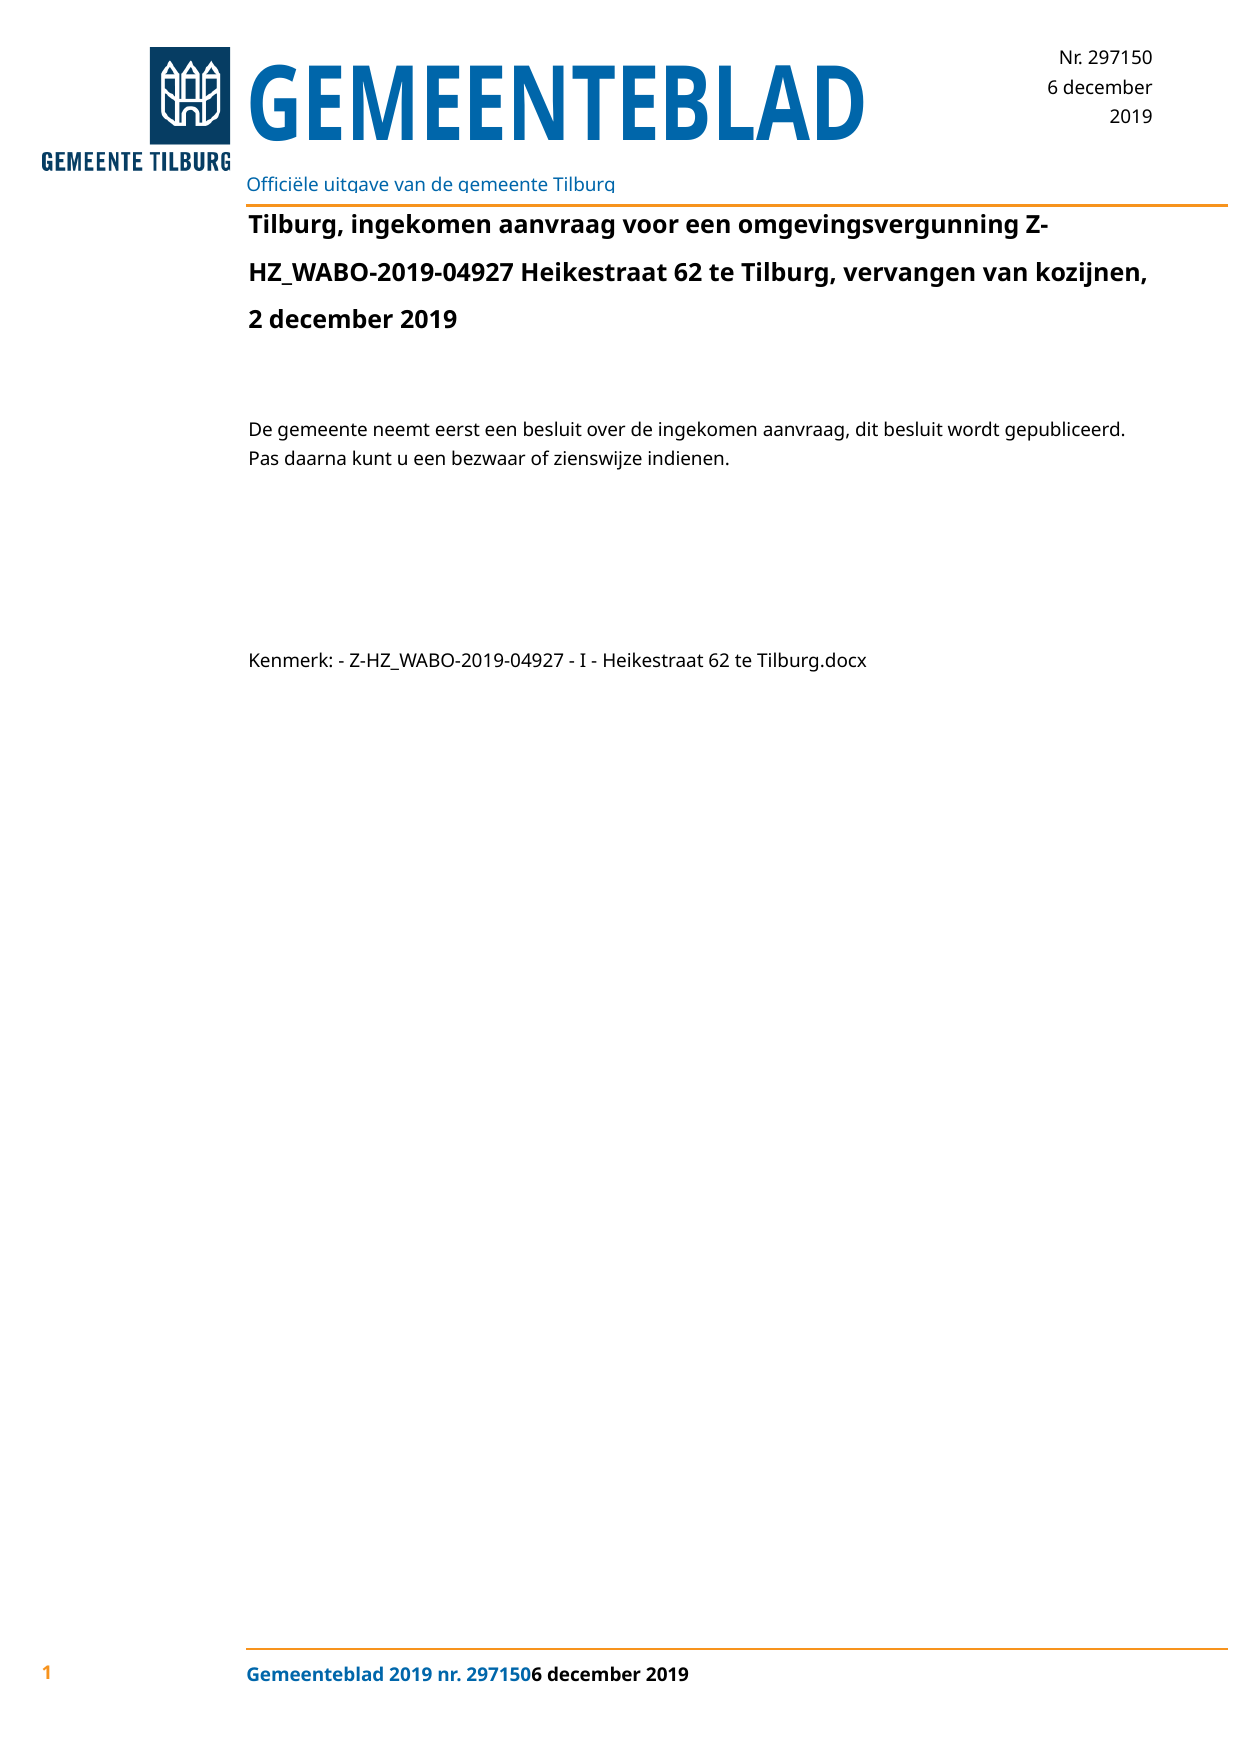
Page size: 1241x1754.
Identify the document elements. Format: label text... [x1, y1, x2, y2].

picture [41, 47, 231, 172]
text De gemeente neemt eerst een besluit over de ingekomen aanvraag, dit besluit wordt gepubliceerd. Pas daarna kunt u een bezwaar of zienswijze indienen. [248, 416, 1152, 471]
text Kenmerk: - Z-HZ_WABO-2019-04927 - I - Heikestraat 62 te Tilburg.docx [248, 647, 1152, 673]
text Tilburg, ingekomen aanvraag voor een omgevingsvergunning Z-HZ_WABO-2019-04927 Heikestraat 62 te Tilburg, vervangen van kozijnen, 2 december 2019 [248, 207, 1152, 336]
